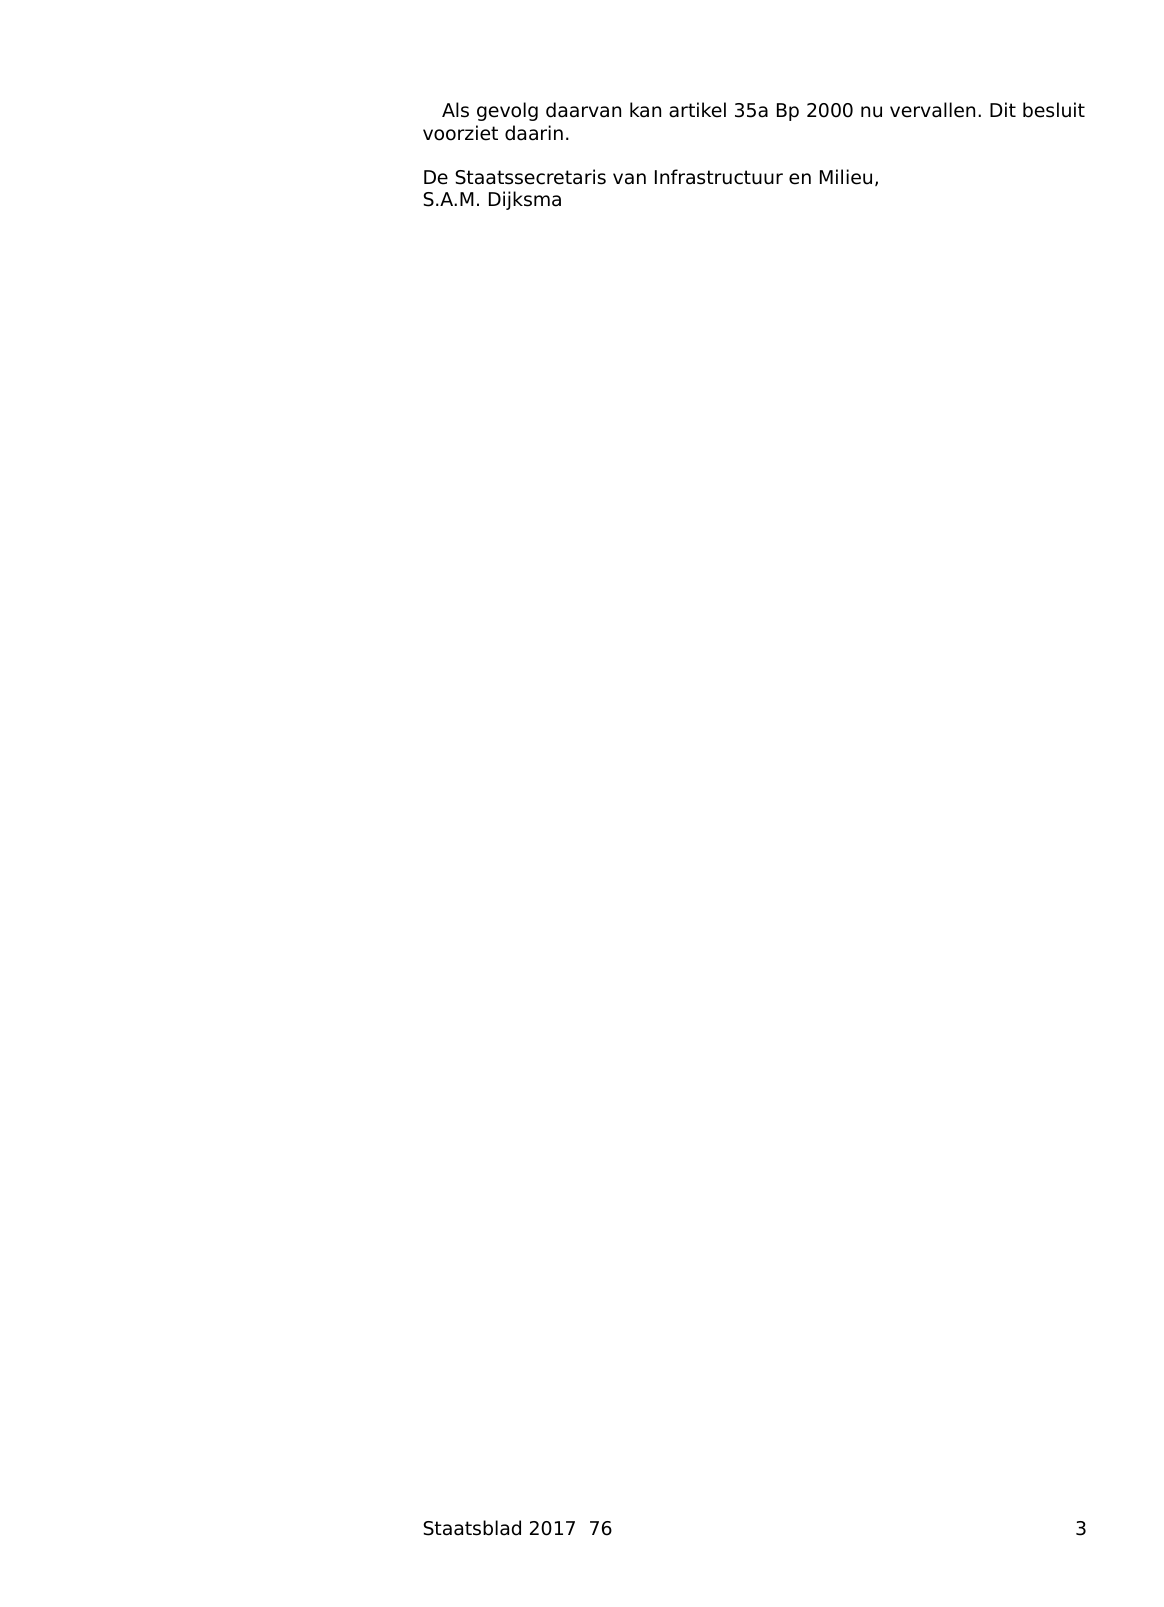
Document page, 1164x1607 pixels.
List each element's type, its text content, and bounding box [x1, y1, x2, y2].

text Als gevolg daarvan kan artikel 35a Bp 2000 nu vervallen. Dit besluit voorziet daarin. [422, 100, 1087, 144]
text De Staatssecretaris van Infrastructuur en Milieu, S.A.M. Dijksma [422, 167, 1087, 211]
